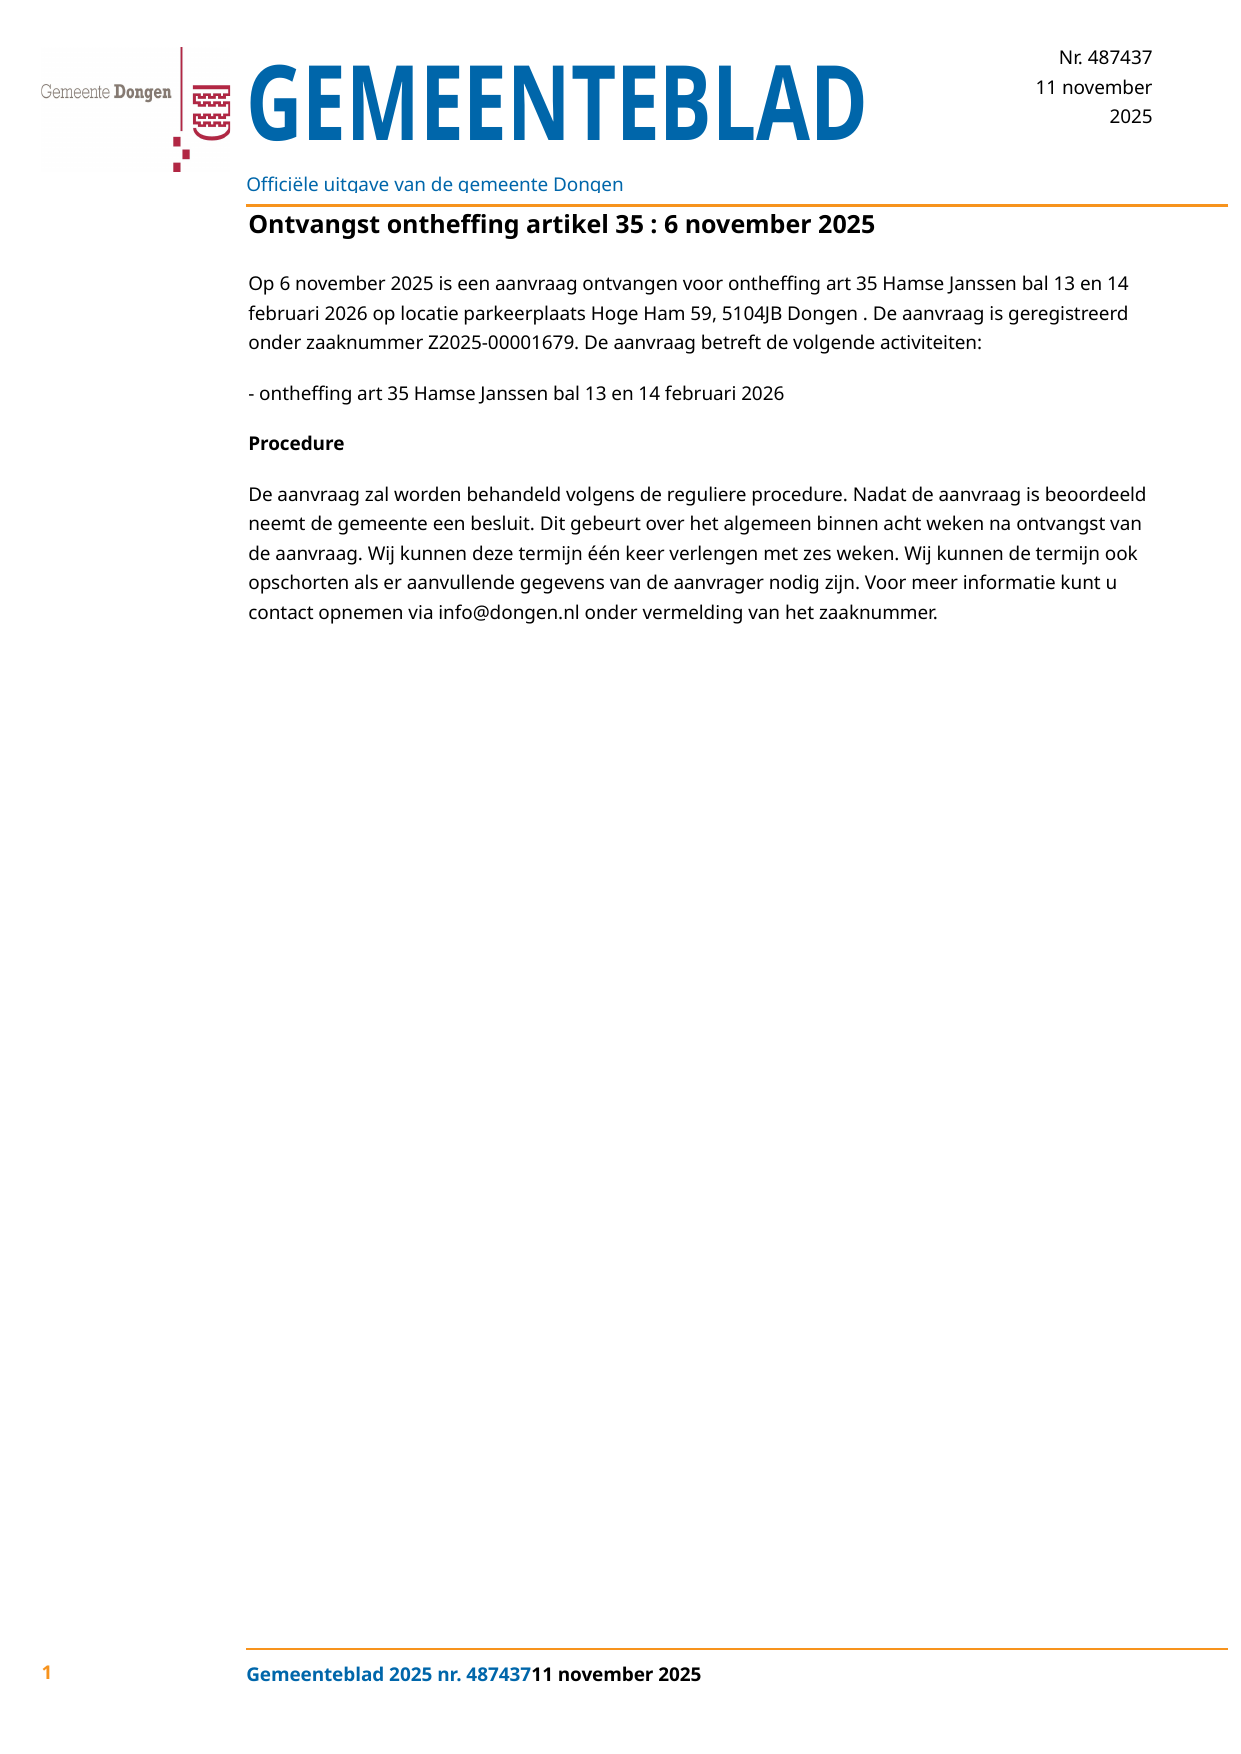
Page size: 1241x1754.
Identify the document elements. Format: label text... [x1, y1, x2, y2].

text Ontvangst ontheffing artikel 35 : 6 november 2025 [248, 207, 1152, 241]
picture [41, 47, 231, 172]
text - ontheffing art 35 Hamse Janssen bal 13 en 14 februari 2026 [248, 380, 1152, 406]
text Op 6 november 2025 is een aanvraag ontvangen voor ontheffing art 35 Hamse Janssen bal 13 en 14 februari 2026 op locatie parkeerplaats Hoge Ham 59, 5104JB Dongen . De aanvraag is geregistreerd onder zaaknummer Z2025-00001679. De aanvraag betreft de volgende activiteiten: [248, 270, 1152, 355]
text De aanvraag zal worden behandeld volgens de reguliere procedure. Nadat de aanvraag is beoordeeld neemt de gemeente een besluit. Dit gebeurt over het algemeen binnen acht weken na ontvangst van de aanvraag. Wij kunnen deze termijn één keer verlengen met zes weken. Wij kunnen de termijn ook opschorten als er aanvullende gegevens van de aanvrager nodig zijn. Voor meer informatie kunt u contact opnemen via info@dongen.nl onder vermelding van het zaaknummer. [248, 481, 1152, 625]
text Procedure [248, 430, 1152, 456]
